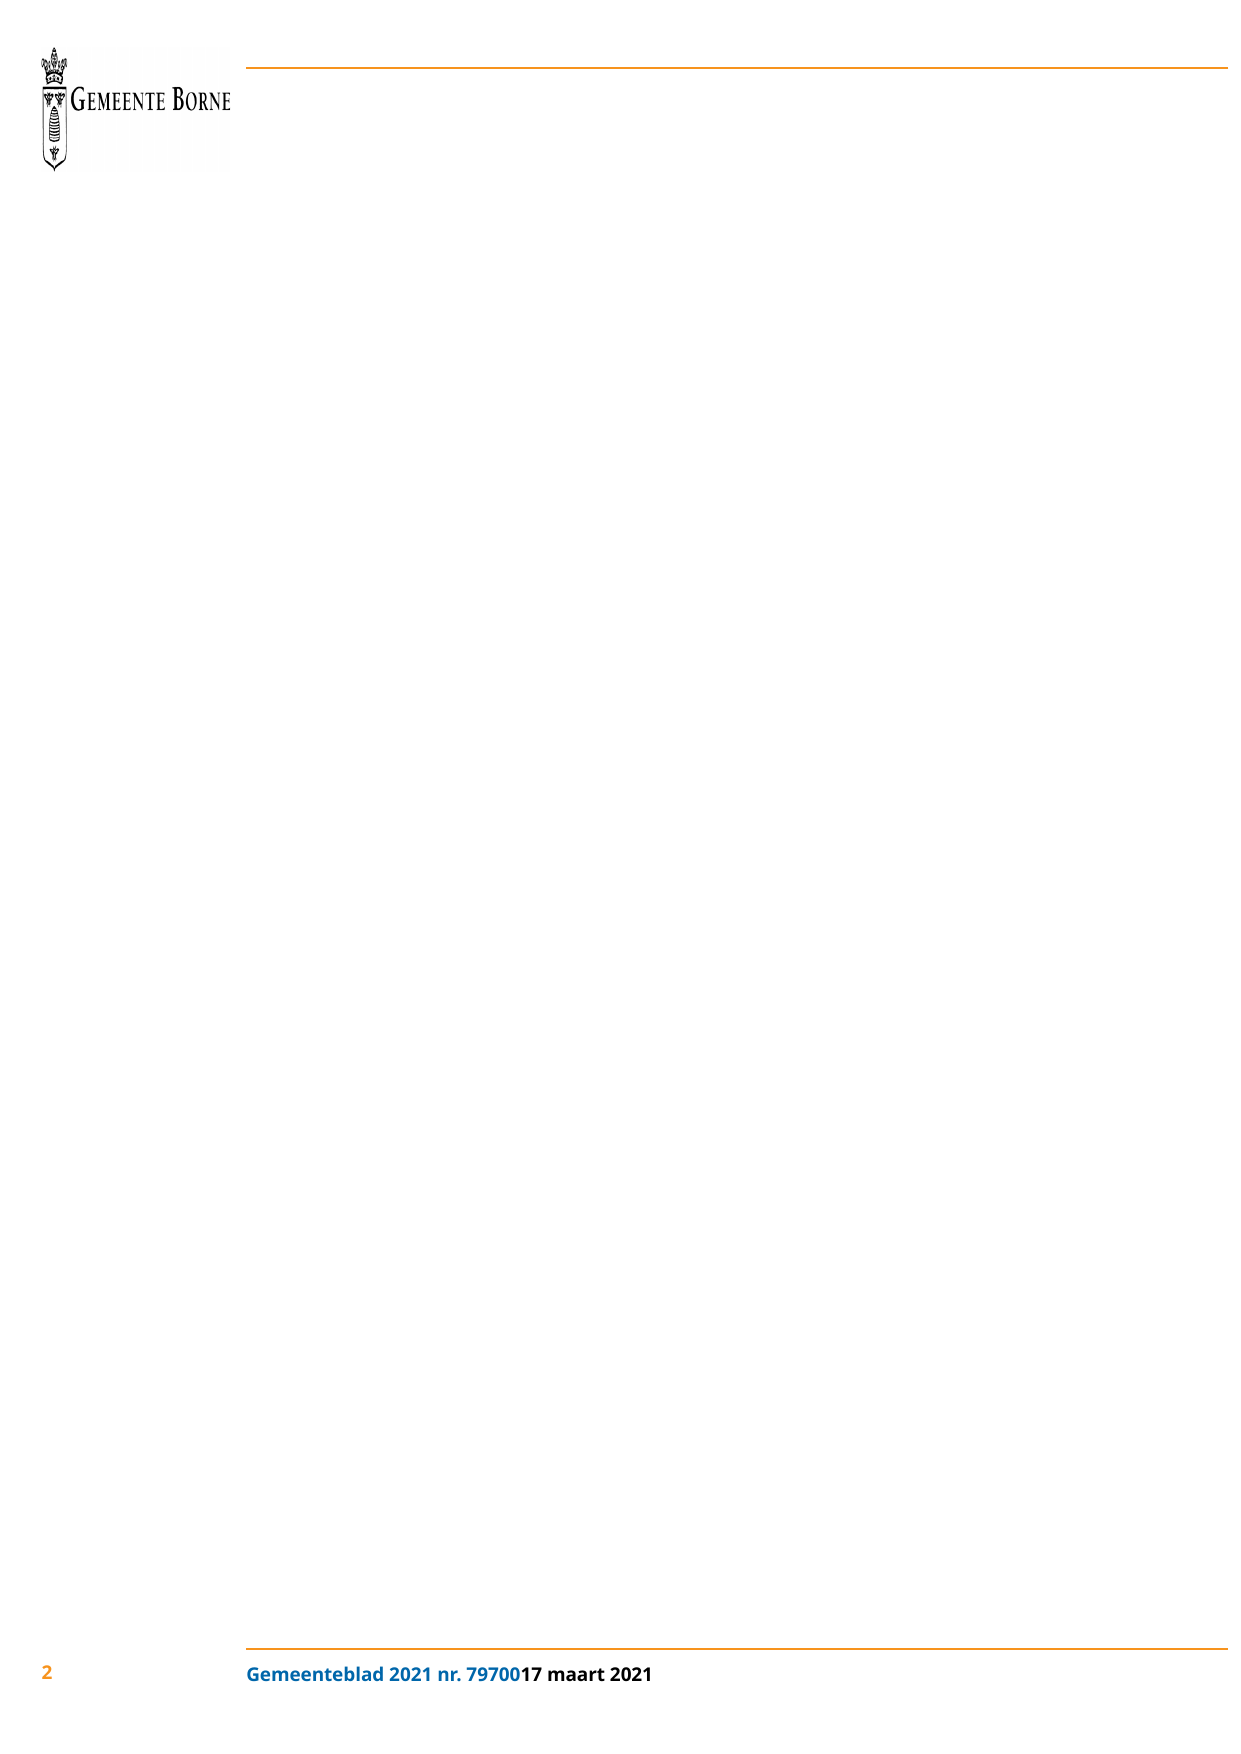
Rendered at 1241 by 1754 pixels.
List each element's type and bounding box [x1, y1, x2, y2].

picture [41, 47, 231, 172]
